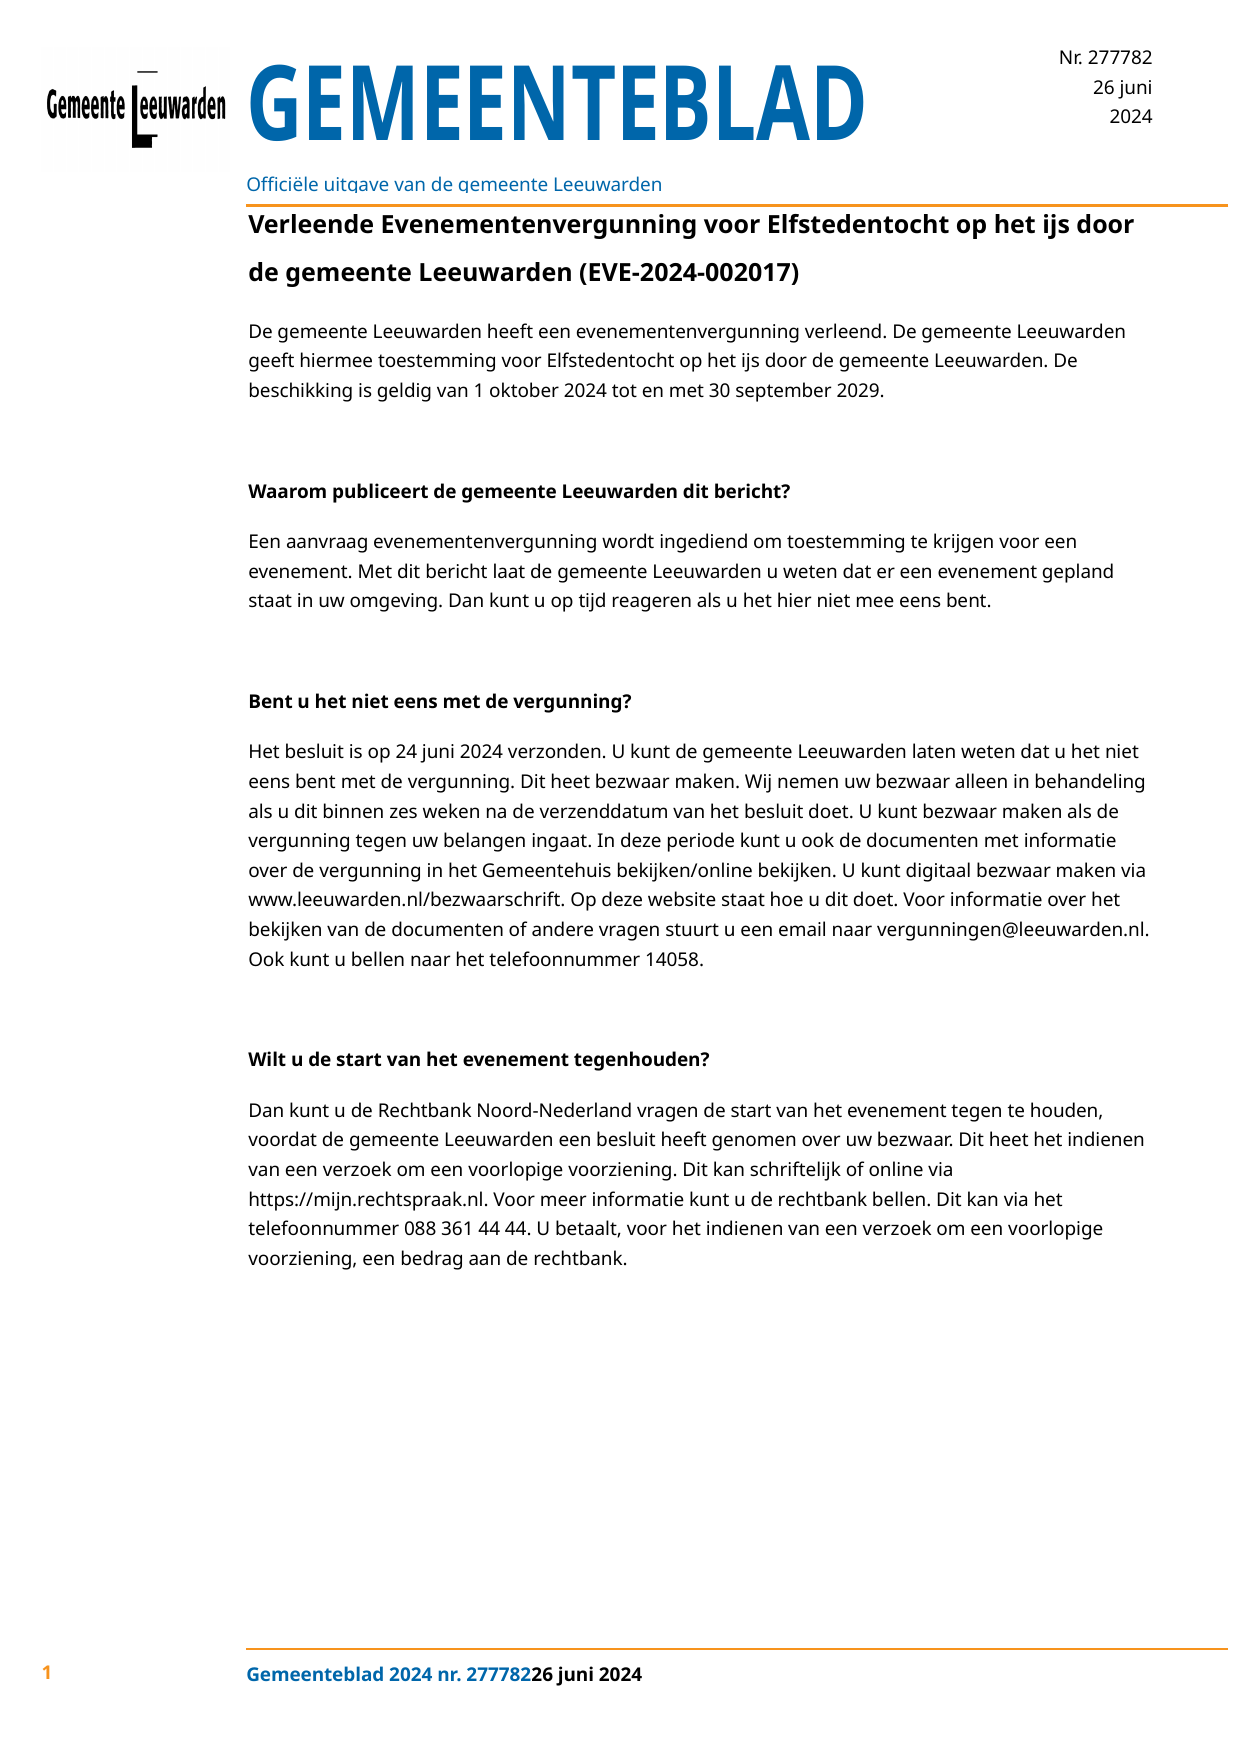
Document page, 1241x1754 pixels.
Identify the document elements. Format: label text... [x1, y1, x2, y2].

text Wilt u de start van het evenement tegenhouden? [248, 1047, 1152, 1072]
text Dan kunt u de Rechtbank Noord-Nederland vragen de start van het evenement tegen te houden, voordat de gemeente Leeuwarden een besluit heeft genomen over uw bezwaar. Dit heet het indienen van een verzoek om een voorlopige voorziening. Dit kan schriftelijk of online via https://mijn.rechtspraak.nl. Voor meer informatie kunt u de rechtbank bellen. Dit kan via het telefoonnummer 088 361 44 44. U betaalt, voor het indienen van een verzoek om een voorlopige voorziening, een bedrag aan de rechtbank. [248, 1097, 1152, 1271]
text De gemeente Leeuwarden heeft een evenementenvergunning verleend. De gemeente Leeuwarden geeft hiermee toestemming voor Elfstedentocht op het ijs door de gemeente Leeuwarden. De beschikking is geldig van 1 oktober 2024 tot en met 30 september 2029. [248, 318, 1152, 403]
text Het besluit is op 24 juni 2024 verzonden. U kunt de gemeente Leeuwarden laten weten dat u het niet eens bent met de vergunning. Dit heet bezwaar maken. Wij nemen uw bezwaar alleen in behandeling als u dit binnen zes weken na de verzenddatum van het besluit doet. U kunt bezwaar maken als de vergunning tegen uw belangen ingaat. In deze periode kunt u ook de documenten met informatie over de vergunning in het Gemeentehuis bekijken/online bekijken. U kunt digitaal bezwaar maken via www.leeuwarden.nl/bezwaarschrift. Op deze website staat hoe u dit doet. Voor informatie over het bekijken van de documenten of andere vragen stuurt u een email naar vergunningen@leeuwarden.nl. Ook kunt u bellen naar het telefoonnummer 14058. [248, 739, 1152, 972]
picture [41, 47, 231, 172]
text Waarom publiceert de gemeente Leeuwarden dit bericht? [248, 478, 1152, 504]
text Verleende Evenementenvergunning voor Elfstedentocht op het ijs door de gemeente Leeuwarden (EVE-2024-002017) [248, 207, 1152, 288]
text Bent u het niet eens met de vergunning? [248, 688, 1152, 714]
text Een aanvraag evenementenvergunning wordt ingediend om toestemming te krijgen voor een evenement. Met dit bericht laat de gemeente Leeuwarden u weten dat er een evenement gepland staat in uw omgeving. Dan kunt u op tijd reageren als u het hier niet mee eens bent. [248, 528, 1152, 613]
